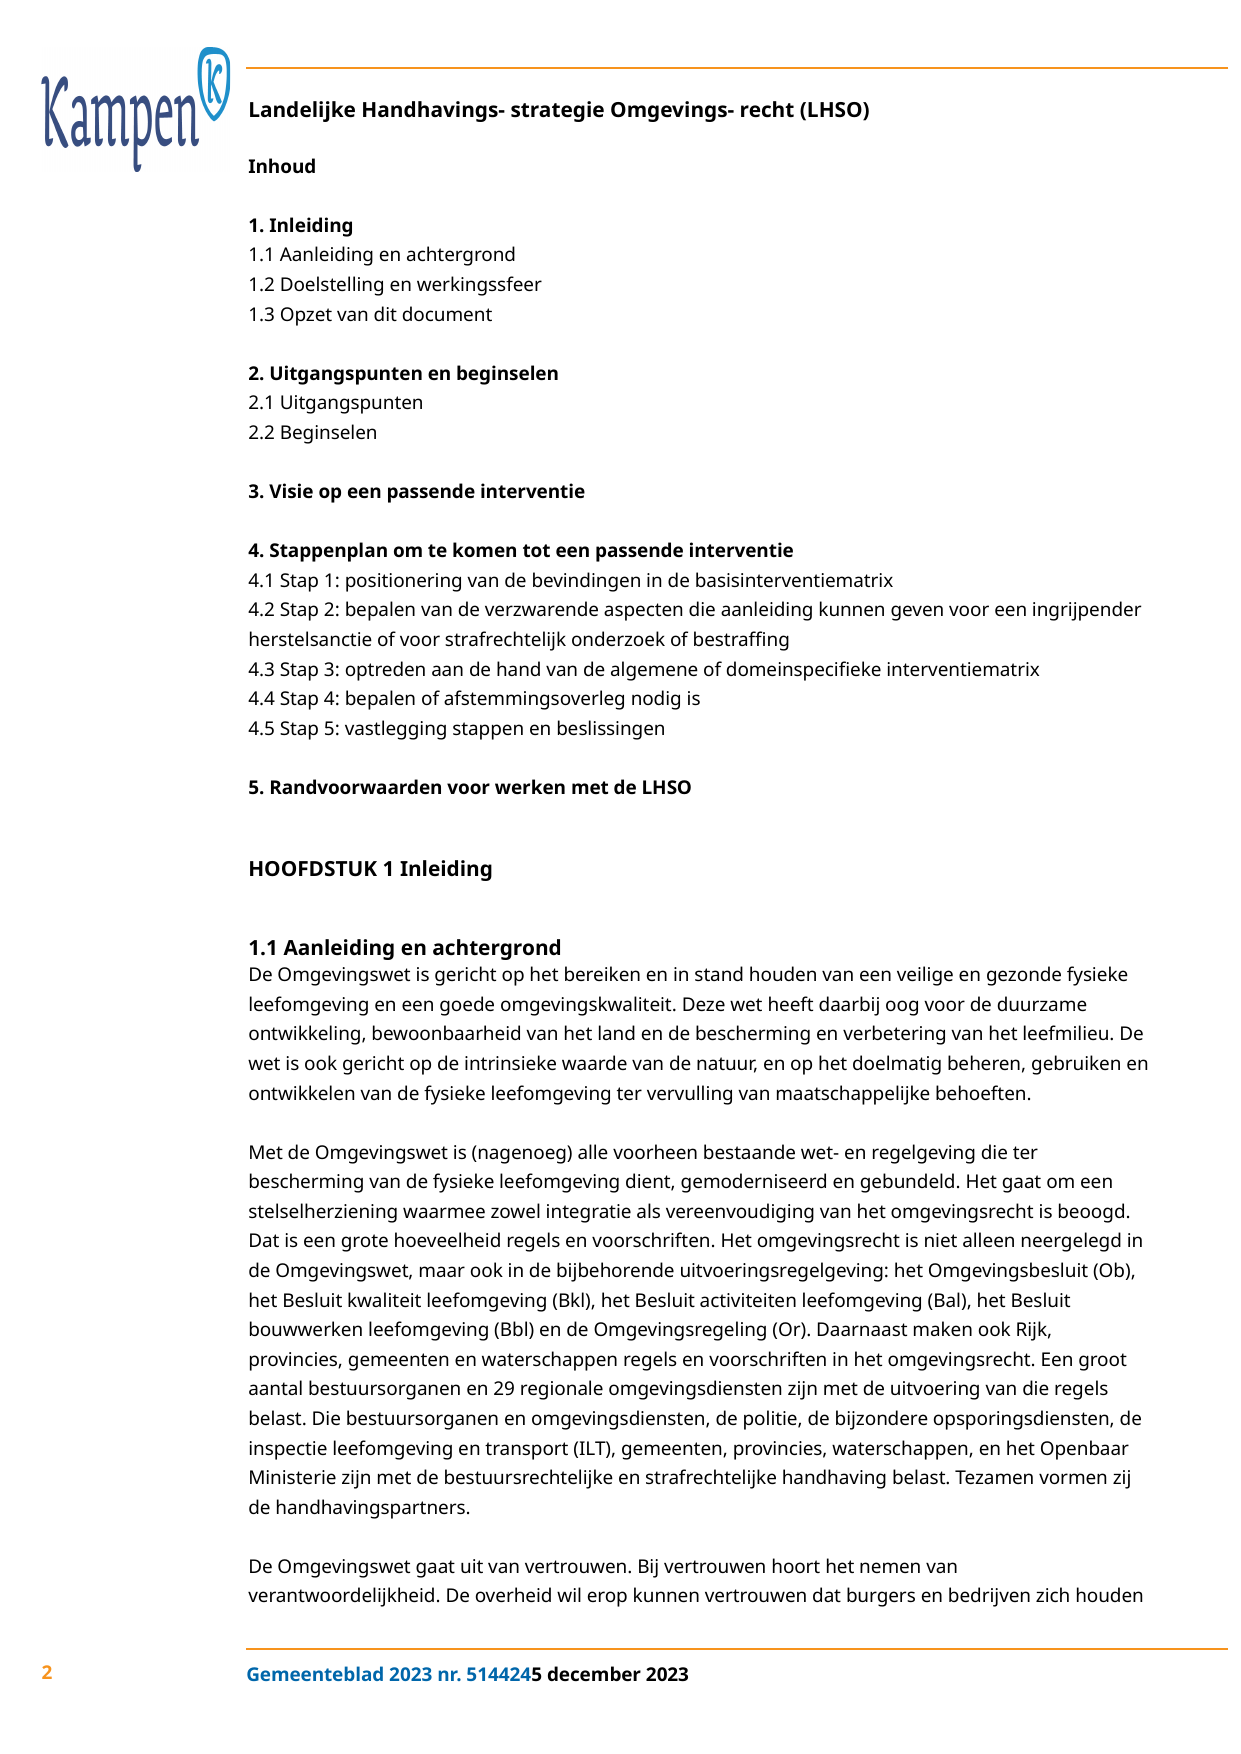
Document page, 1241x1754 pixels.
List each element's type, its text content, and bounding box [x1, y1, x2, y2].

text 5. Randvoorwaarden voor werken met de LHSO [248, 774, 1152, 800]
text 3. Visie op een passende interventie [248, 478, 1152, 504]
text 4.5 Stap 5: vastlegging stappen en beslissingen [248, 715, 1152, 741]
text HOOFDSTUK 1 Inleiding [248, 854, 1152, 882]
text 2.1 Uitgangspunten [248, 389, 1152, 415]
text 1.2 Doelstelling en werkingssfeer [248, 271, 1152, 297]
text 4.4 Stap 4: bepalen of afstemmingsoverleg nodig is [248, 685, 1152, 711]
text 1.1 Aanleiding en achtergrond [248, 933, 1152, 961]
text 4.3 Stap 3: optreden aan de hand van de algemene of domeinspecifieke interventiematrix [248, 656, 1152, 681]
text 4.1 Stap 1: positionering van de bevindingen in de basisinterventiematrix [248, 567, 1152, 593]
text De Omgevingswet is gericht op het bereiken en in stand houden van een veilige en gezonde fysieke leefomgeving en een goede omgevingskwaliteit. Deze wet heeft daarbij oog voor de duurzame ontwikkeling, bewoonbaarheid van het land en de bescherming en verbetering van het leefmilieu. De wet is ook gericht op de intrinsieke waarde van de natuur, en op het doelmatig beheren, gebruiken en ontwikkelen van de fysieke leefomgeving ter vervulling van maatschappelijke behoeften. [248, 961, 1152, 1105]
text 1.3 Opzet van dit document [248, 301, 1152, 326]
text Landelijke Handhavings- strategie Omgevings- recht (LHSO) [248, 95, 1152, 123]
text De Omgevingswet gaat uit van vertrouwen. Bij vertrouwen hoort het nemen van verantwoordelijkheid. De overheid wil erop kunnen vertrouwen dat burgers en bedrijven zich houden [248, 1553, 1152, 1608]
text 2.2 Beginselen [248, 419, 1152, 445]
text 1.1 Aanleiding en achtergrond [248, 242, 1152, 267]
text Met de Omgevingswet is (nagenoeg) alle voorheen bestaande wet- en regelgeving die ter bescherming van de fysieke leefomgeving dient, gemoderniseerd en gebundeld. Het gaat om een stelselherziening waarmee zowel integratie als vereenvoudiging van het omgevingsrecht is beoogd. Dat is een grote hoeveelheid regels en voorschriften. Het omgevingsrecht is niet alleen neergelegd in de Omgevingswet, maar ook in de bijbehorende uitvoeringsregelgeving: het Omgevingsbesluit (Ob), het Besluit kwaliteit leefomgeving (Bkl), het Besluit activiteiten leefomgeving (Bal), het Besluit bouwwerken leefomgeving (Bbl) en de Omgevingsregeling (Or). Daarnaast maken ook Rijk, provincies, gemeenten en waterschappen regels en voorschriften in het omgevingsrecht. Een groot aantal bestuursorganen en 29 regionale omgevingsdiensten zijn met de uitvoering van die regels belast. Die bestuursorganen en omgevingsdiensten, de politie, de bijzondere opsporingsdiensten, de inspectie leefomgeving en transport (ILT), gemeenten, provincies, waterschappen, en het Openbaar Ministerie zijn met de bestuursrechtelijke en strafrechtelijke handhaving belast. Tezamen vormen zij de handhavingspartners. [248, 1139, 1152, 1519]
text 4. Stappenplan om te komen tot een passende interventie [248, 537, 1152, 563]
text 4.2 Stap 2: bepalen van de verzwarende aspecten die aanleiding kunnen geven voor een ingrijpender herstelsanctie of voor strafrechtelijk onderzoek of bestraffing [248, 597, 1152, 652]
text 2. Uitgangspunten en beginselen [248, 360, 1152, 386]
picture [41, 47, 231, 172]
text 1. Inleiding [248, 212, 1152, 238]
text Inhoud [248, 153, 1152, 178]
